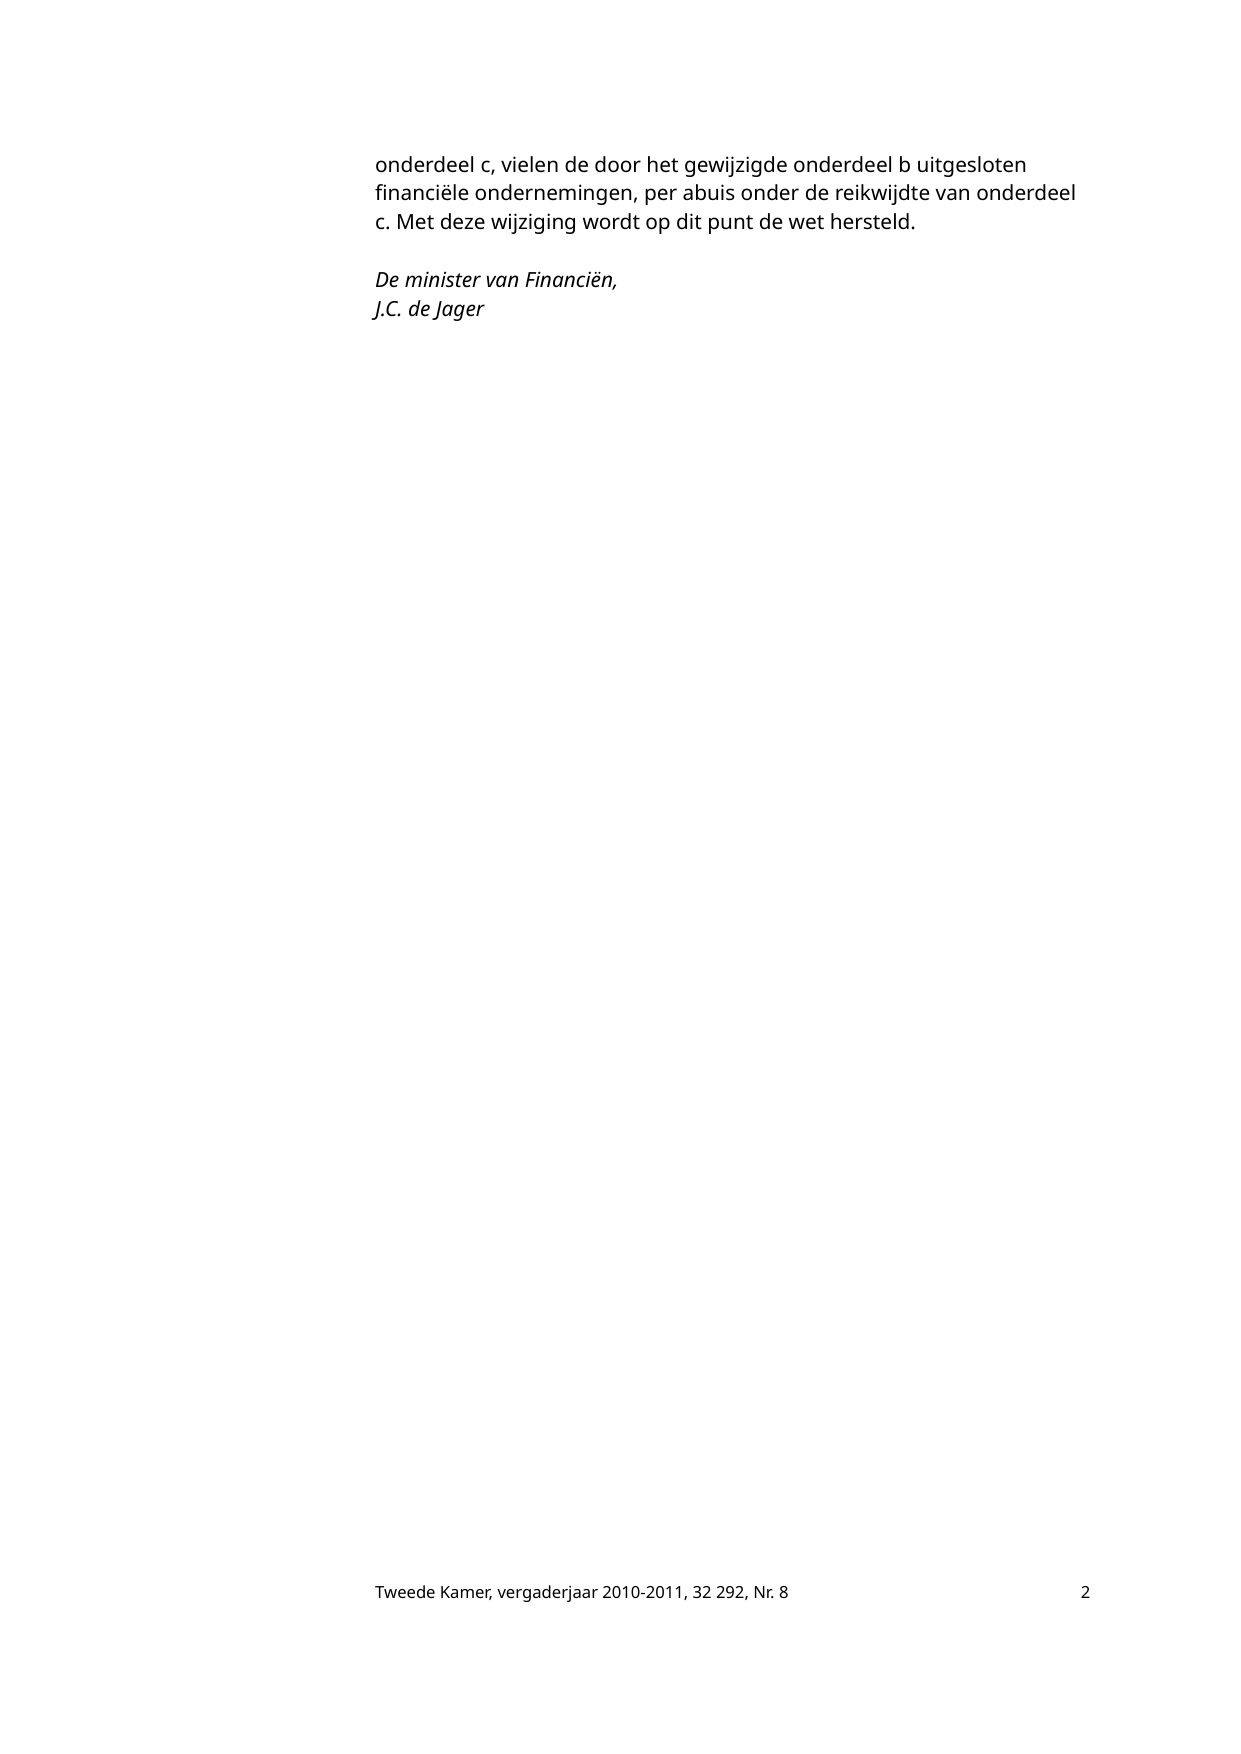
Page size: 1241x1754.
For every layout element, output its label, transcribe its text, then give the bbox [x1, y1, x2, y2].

text onderdeel c, vielen de door het gewijzigde onderdeel b uitgesloten financiële ondernemingen, per abuis onder de reikwijdte van onderdeel c. Met deze wijziging wordt op dit punt de wet hersteld. [375, 150, 1090, 235]
text De minister van Financiën, [375, 265, 1090, 294]
text J.C. de Jager [375, 294, 1090, 322]
